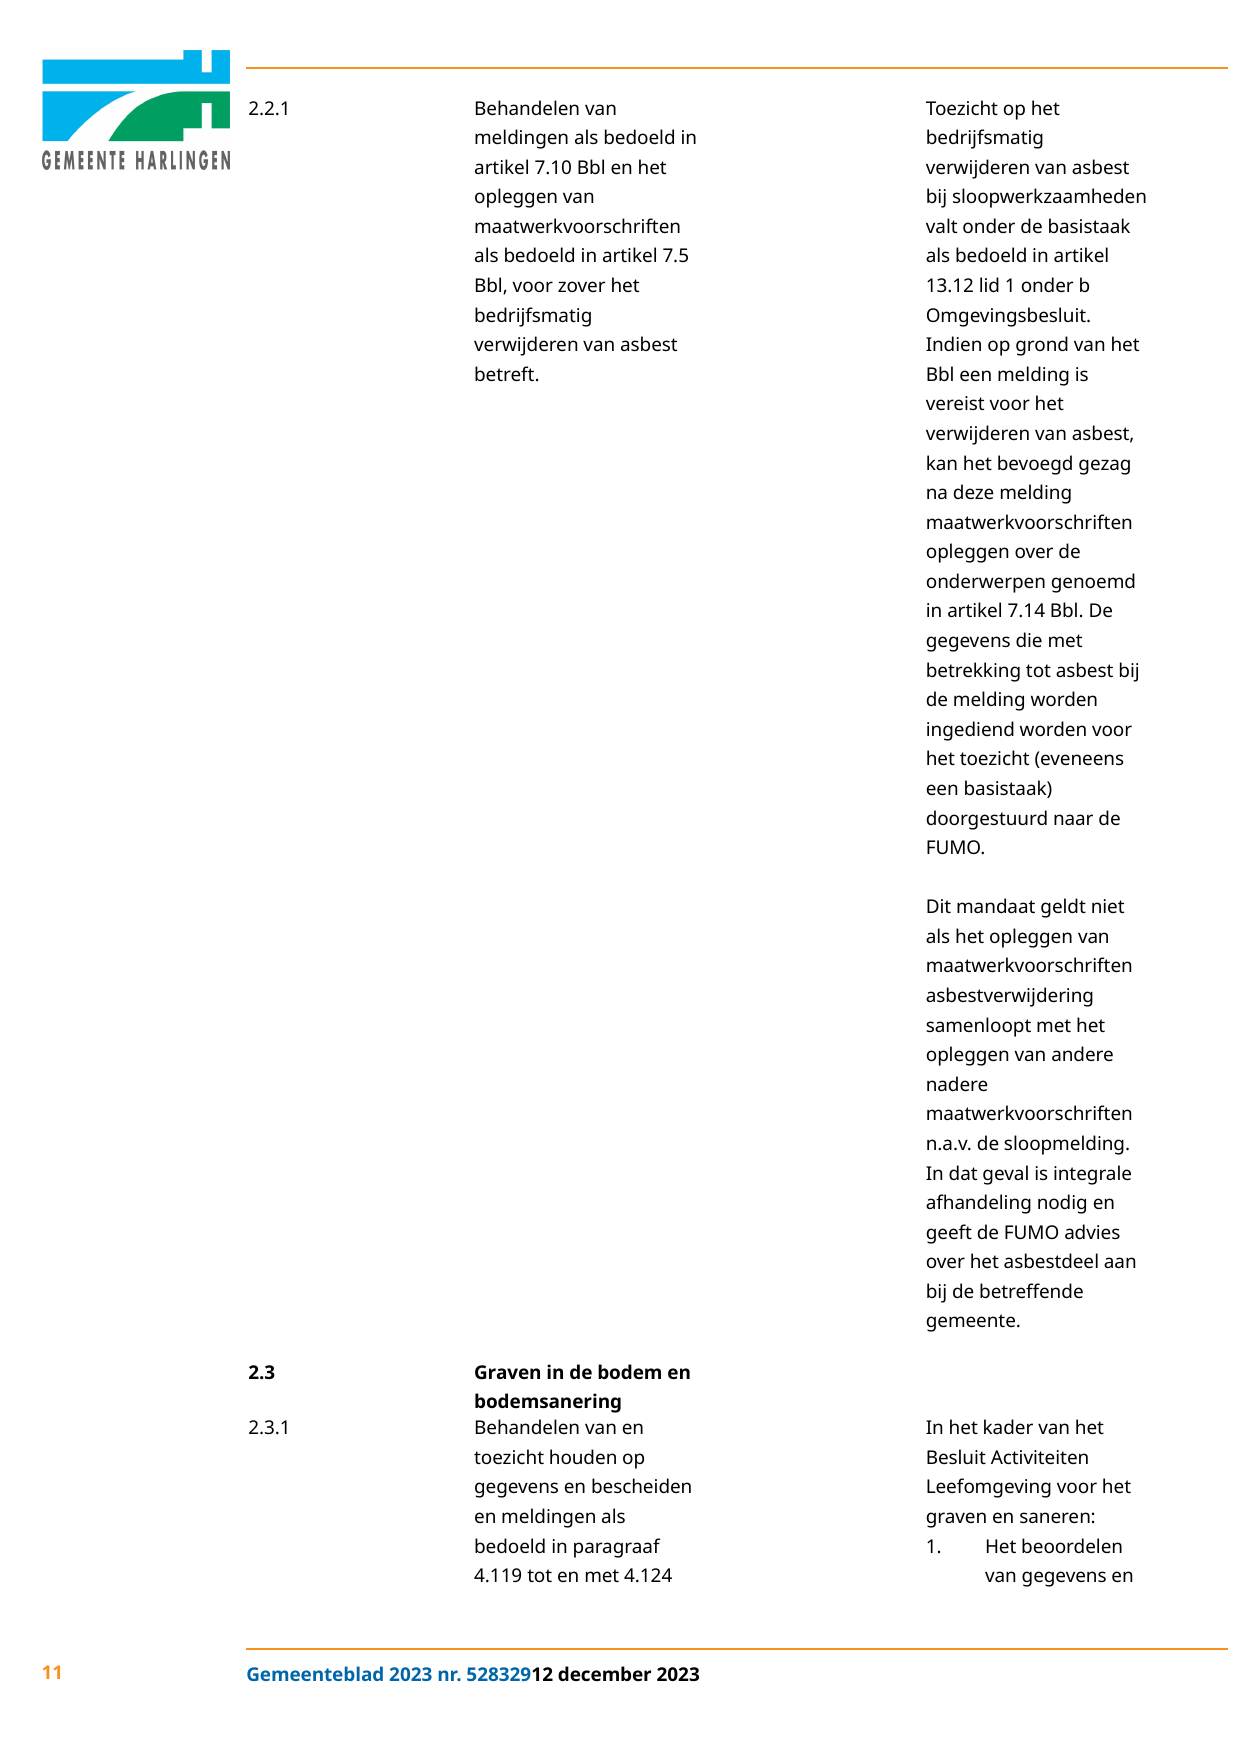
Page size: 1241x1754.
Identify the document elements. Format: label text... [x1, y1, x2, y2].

table_cell [248, 1334, 1152, 1359]
picture [41, 47, 231, 172]
table_cell In het kader van het Besluit Activiteiten Leefomgeving voor het graven en saneren: Het beoordelen van gegevens en [926, 1415, 1152, 1588]
table_cell [700, 1359, 1152, 1414]
table_cell Toezicht op het bedrijfsmatig verwijderen van asbest bij sloopwerkzaamheden valt onder de basistaak als bedoeld in artikel 13.12 lid 1 onder b Omgevingsbesluit. Indien op grond van het Bbl een melding is vereist voor het verwijderen van asbest, kan het bevoegd gezag na deze melding maatwerkvoorschriften opleggen over de onderwerpen genoemd in artikel 7.14 Bbl. De gegevens die met betrekking tot asbest bij de melding worden ingediend worden voor het toezicht (eveneens een basistaak) doorgestuurd naar de FUMO. Dit mandaat geldt niet als het opleggen van maatwerkvoorschriften asbestverwijdering samenloopt met het opleggen van andere nadere maatwerkvoorschriften n.a.v. de sloopmelding. In dat geval is integrale afhandeling nodig en geeft de FUMO advies over het asbestdeel aan bij de betreffende gemeente. [926, 95, 1152, 1333]
table_cell 2.2.1 [248, 95, 474, 1333]
table_cell Behandelen van en toezicht houden op gegevens en bescheiden en meldingen als bedoeld in paragraaf 4.119 tot en met 4.124 [474, 1415, 700, 1588]
table_cell 2.3 [248, 1359, 474, 1414]
table_cell 2.3.1 [248, 1415, 474, 1588]
table_cell Graven in de bodem en bodemsanering [474, 1359, 700, 1414]
table_cell [700, 1415, 926, 1588]
table_cell Behandelen van meldingen als bedoeld in artikel 7.10 Bbl en het opleggen van maatwerkvoorschriften als bedoeld in artikel 7.5 Bbl, voor zover het bedrijfsmatig verwijderen van asbest betreft. [474, 95, 700, 1333]
table_cell [700, 95, 926, 1333]
